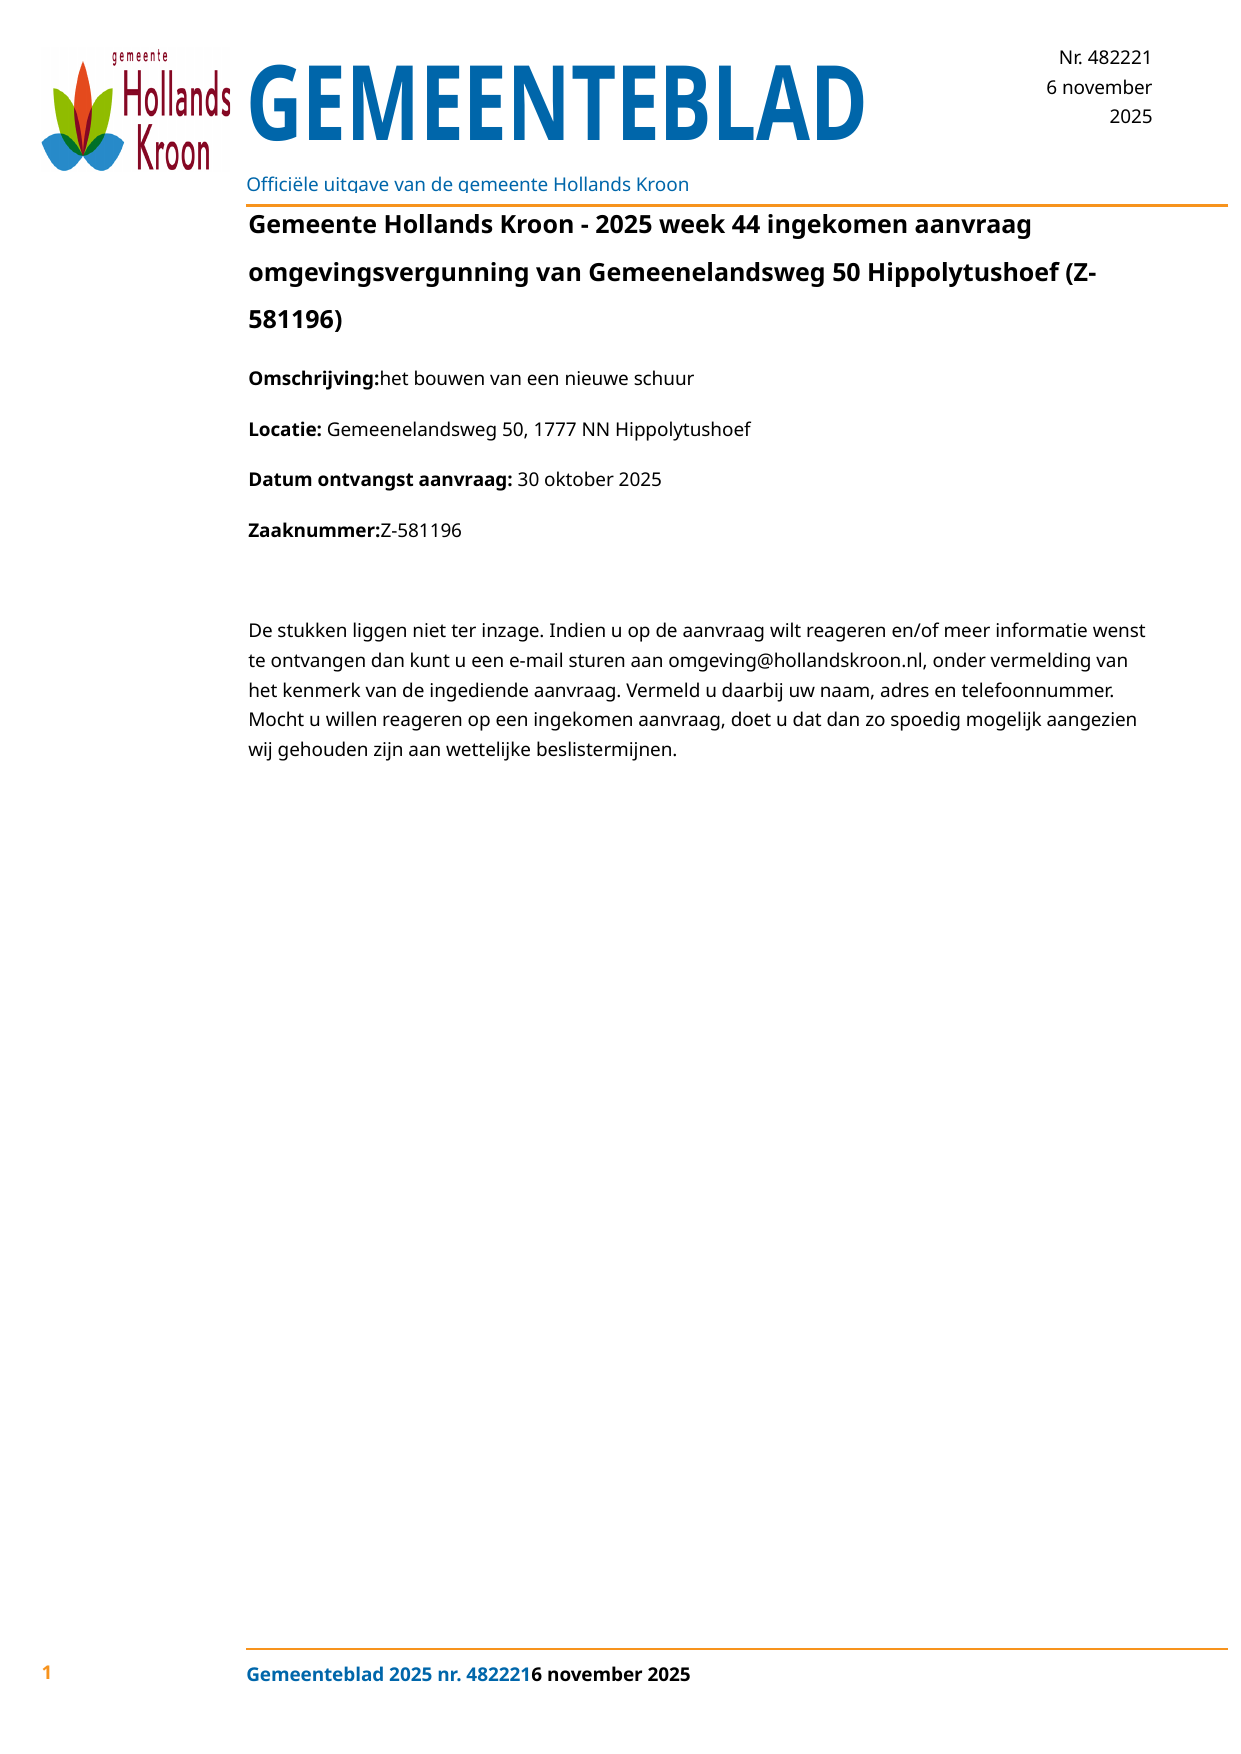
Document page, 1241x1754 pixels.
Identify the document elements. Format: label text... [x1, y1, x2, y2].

text Locatie: Gemeenelandsweg 50, 1777 NN Hippolytushoef [248, 416, 1152, 442]
text Datum ontvangst aanvraag: 30 oktober 2025 [248, 466, 1152, 492]
picture [41, 47, 231, 172]
text Gemeente Hollands Kroon - 2025 week 44 ingekomen aanvraag omgevingsvergunning van Gemeenelandsweg 50 Hippolytushoef (Z-581196) [248, 207, 1152, 336]
text Omschrijving:het bouwen van een nieuwe schuur [248, 366, 1152, 391]
text Zaaknummer:Z-581196 [248, 517, 1152, 542]
text De stukken liggen niet ter inzage. Indien u op de aanvraag wilt reageren en/of meer informatie wenst te ontvangen dan kunt u een e-mail sturen aan omgeving@hollandskroon.nl, onder vermelding van het kenmerk van de ingediende aanvraag. Vermeld u daarbij uw naam, adres en telefoonnummer. Mocht u willen reageren op een ingekomen aanvraag, doet u dat dan zo spoedig mogelijk aangezien wij gehouden zijn aan wettelijke beslistermijnen. [248, 618, 1152, 762]
